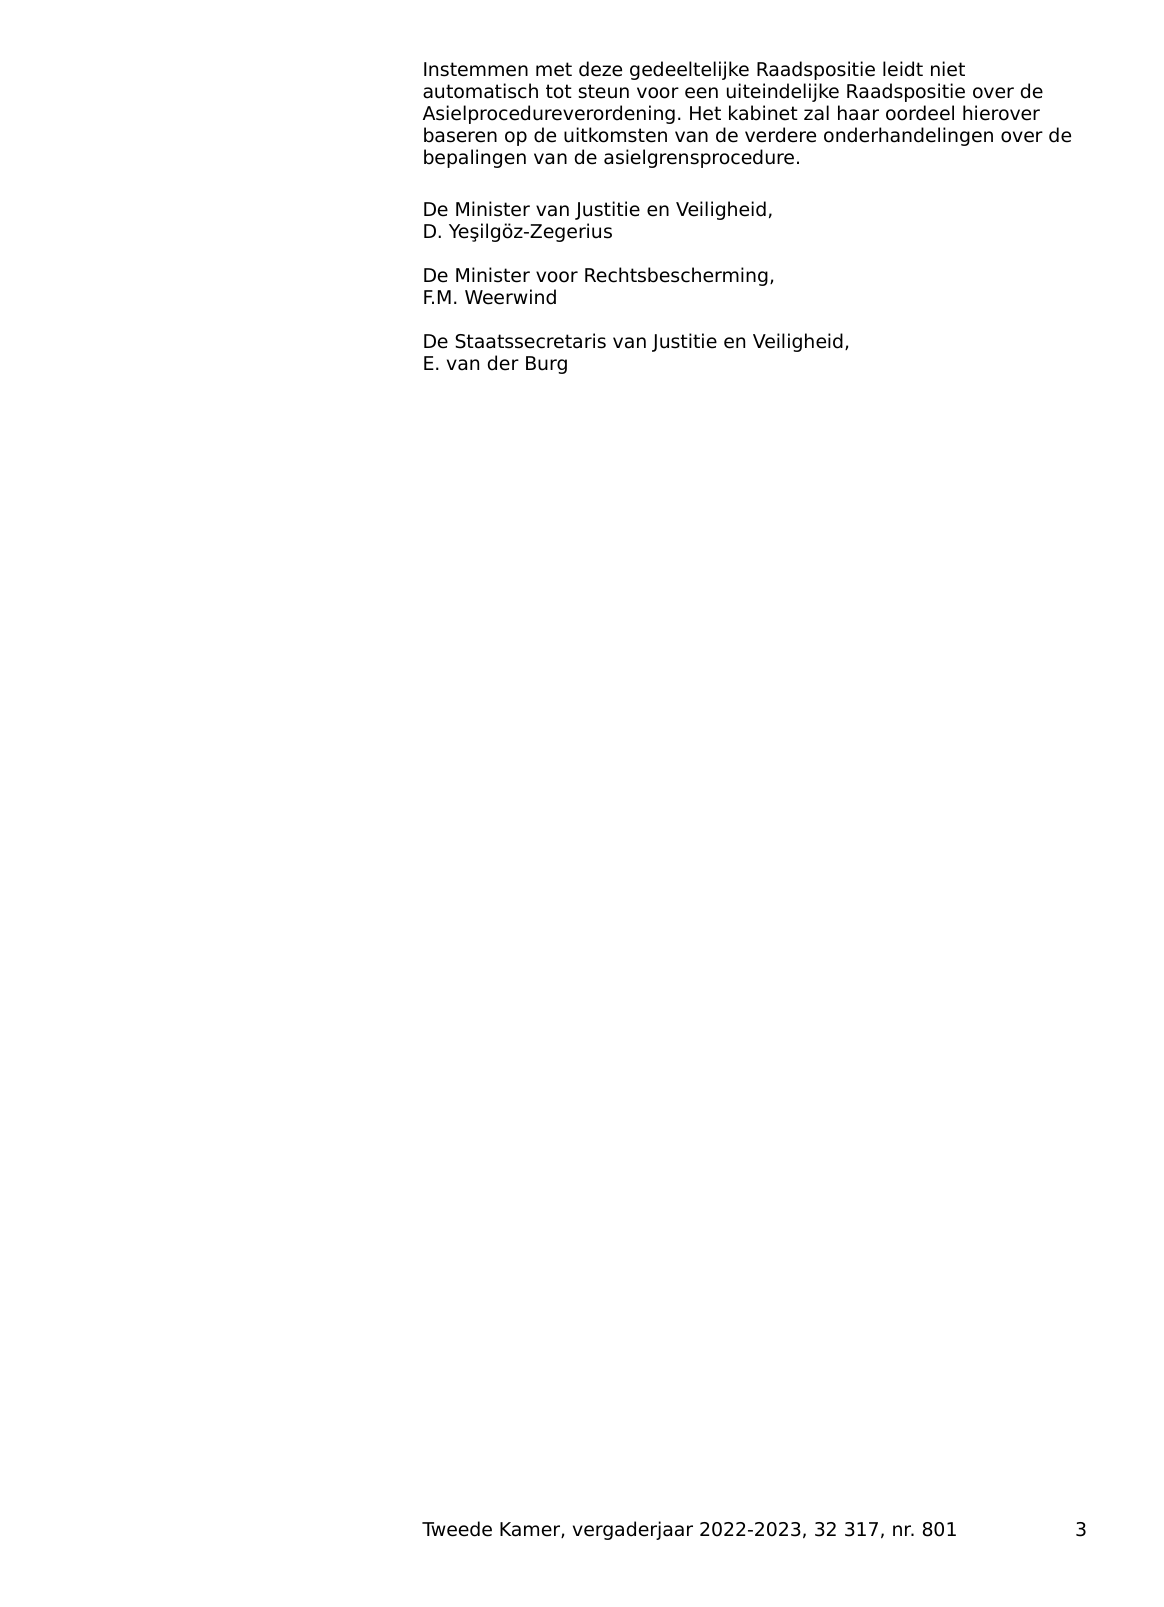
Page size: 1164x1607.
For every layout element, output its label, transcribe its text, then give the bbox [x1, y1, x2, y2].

text De Staatssecretaris van Justitie en Veiligheid, E. van der Burg [422, 331, 1087, 375]
text De Minister voor Rechtsbescherming, F.M. Weerwind [422, 265, 1087, 309]
text De Minister van Justitie en Veiligheid, D. Yeşilgöz-Zegerius [422, 199, 1087, 243]
text Instemmen met deze gedeeltelijke Raadspositie leidt niet automatisch tot steun voor een uiteindelijke Raadspositie over de Asielprocedureverordening. Het kabinet zal haar oordeel hierover baseren op de uitkomsten van de verdere onderhandelingen over de bepalingen van de asielgrensprocedure. [422, 59, 1087, 169]
